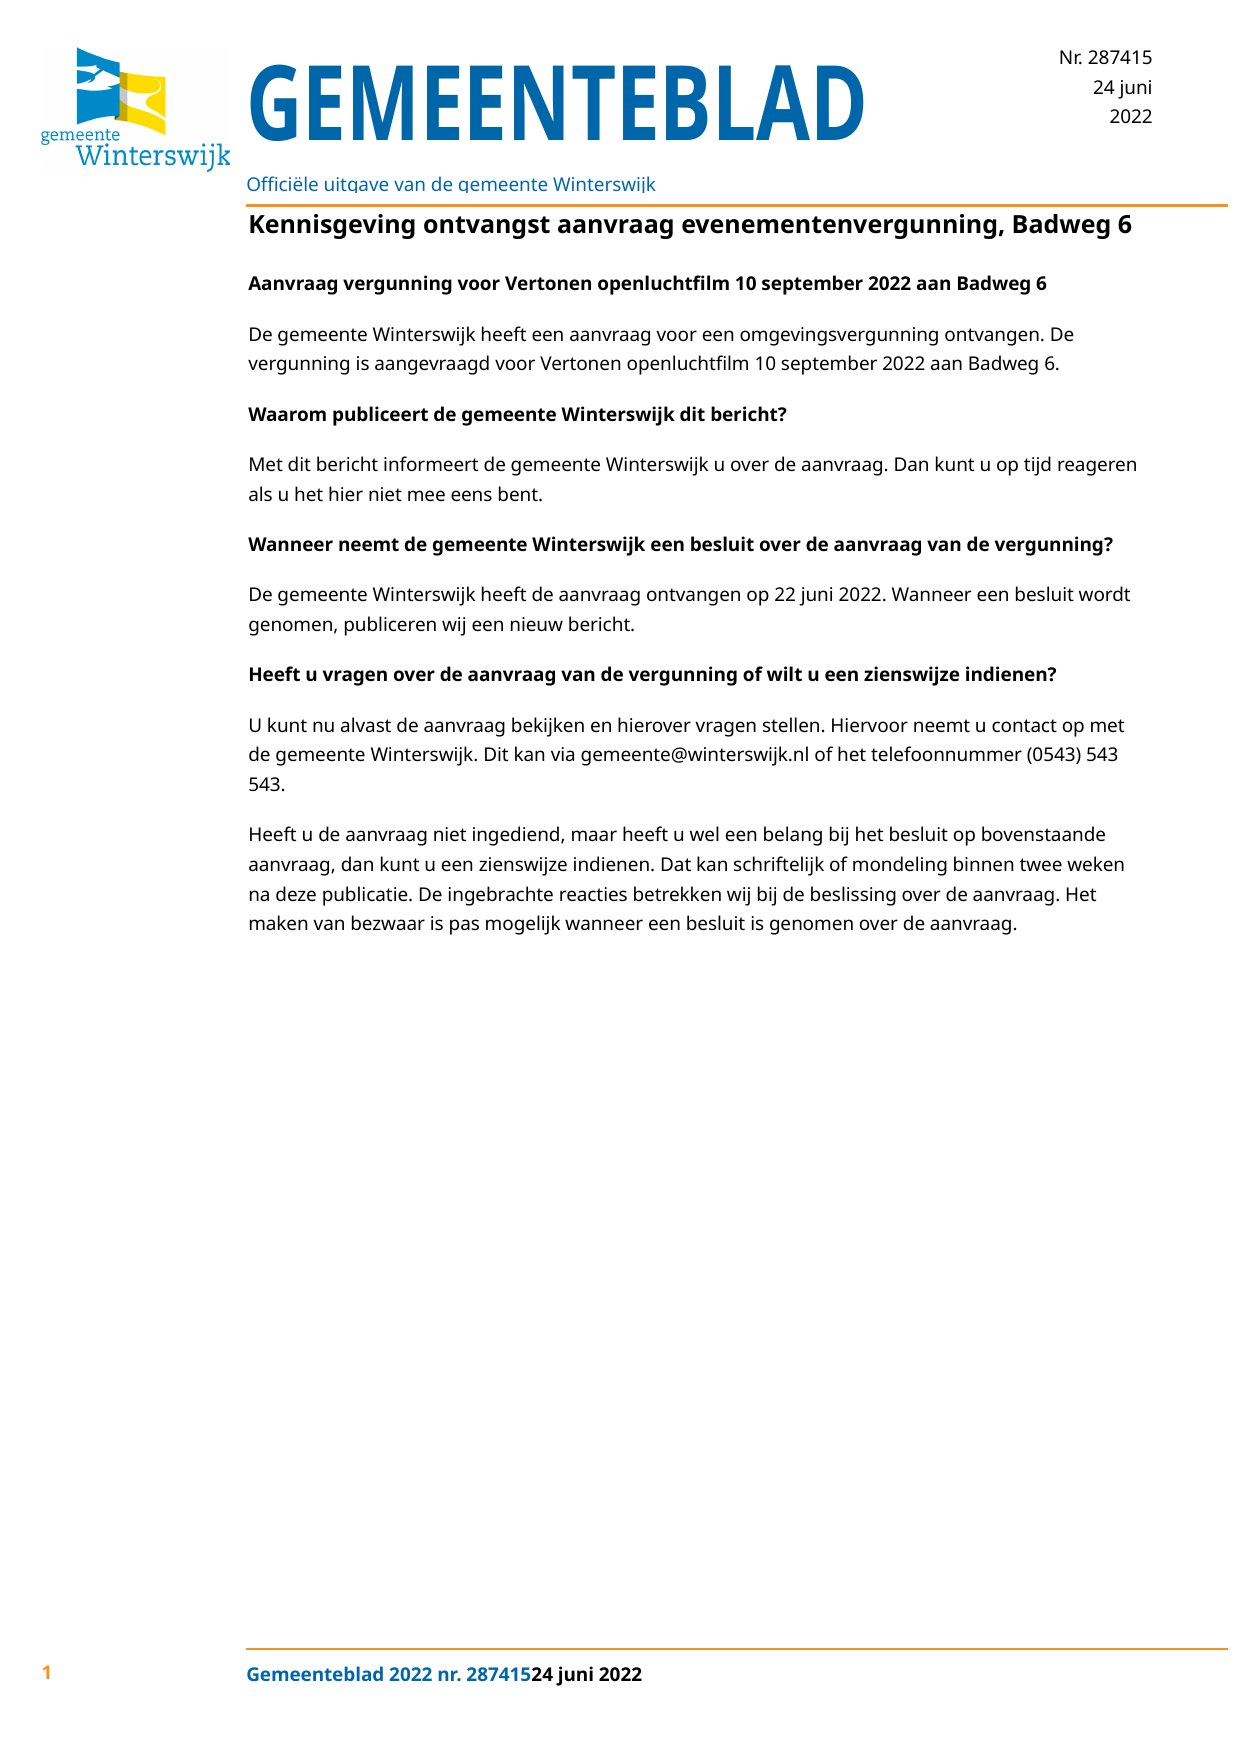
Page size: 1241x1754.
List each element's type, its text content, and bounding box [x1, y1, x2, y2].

text De gemeente Winterswijk heeft een aanvraag voor een omgevingsvergunning ontvangen. De vergunning is aangevraagd voor Vertonen openluchtfilm 10 september 2022 aan Badweg 6. [248, 321, 1152, 376]
picture [41, 47, 231, 172]
text U kunt nu alvast de aanvraag bekijken en hierover vragen stellen. Hiervoor neemt u contact op met de gemeente Winterswijk. Dit kan via gemeente@winterswijk.nl of het telefoonnummer (0543) 543 543. [248, 712, 1152, 797]
text Met dit bericht informeert de gemeente Winterswijk u over de aanvraag. Dan kunt u op tijd reageren als u het hier niet mee eens bent. [248, 451, 1152, 506]
picture [225, 153, 231, 162]
text Heeft u de aanvraag niet ingediend, maar heeft u wel een belang bij het besluit op bovenstaande aanvraag, dan kunt u een zienswijze indienen. Dat kan schriftelijk of mondeling binnen twee weken na deze publicatie. De ingebrachte reacties betrekken wij bij de beslissing over de aanvraag. Het maken van bezwaar is pas mogelijk wanneer een besluit is genomen over de aanvraag. [248, 822, 1152, 936]
text Heeft u vragen over de aanvraag van de vergunning of wilt u een zienswijze indienen? [248, 662, 1152, 687]
text Waarom publiceert de gemeente Winterswijk dit bericht? [248, 401, 1152, 426]
text Aanvraag vergunning voor Vertonen openluchtfilm 10 september 2022 aan Badweg 6 [248, 270, 1152, 296]
text De gemeente Winterswijk heeft de aanvraag ontvangen op 22 juni 2022. Wanneer een besluit wordt genomen, publiceren wij een nieuw bericht. [248, 582, 1152, 637]
text Kennisgeving ontvangst aanvraag evenementenvergunning, Badweg 6 [248, 207, 1152, 241]
text Wanneer neemt de gemeente Winterswijk een besluit over de aanvraag van de vergunning? [248, 531, 1152, 557]
